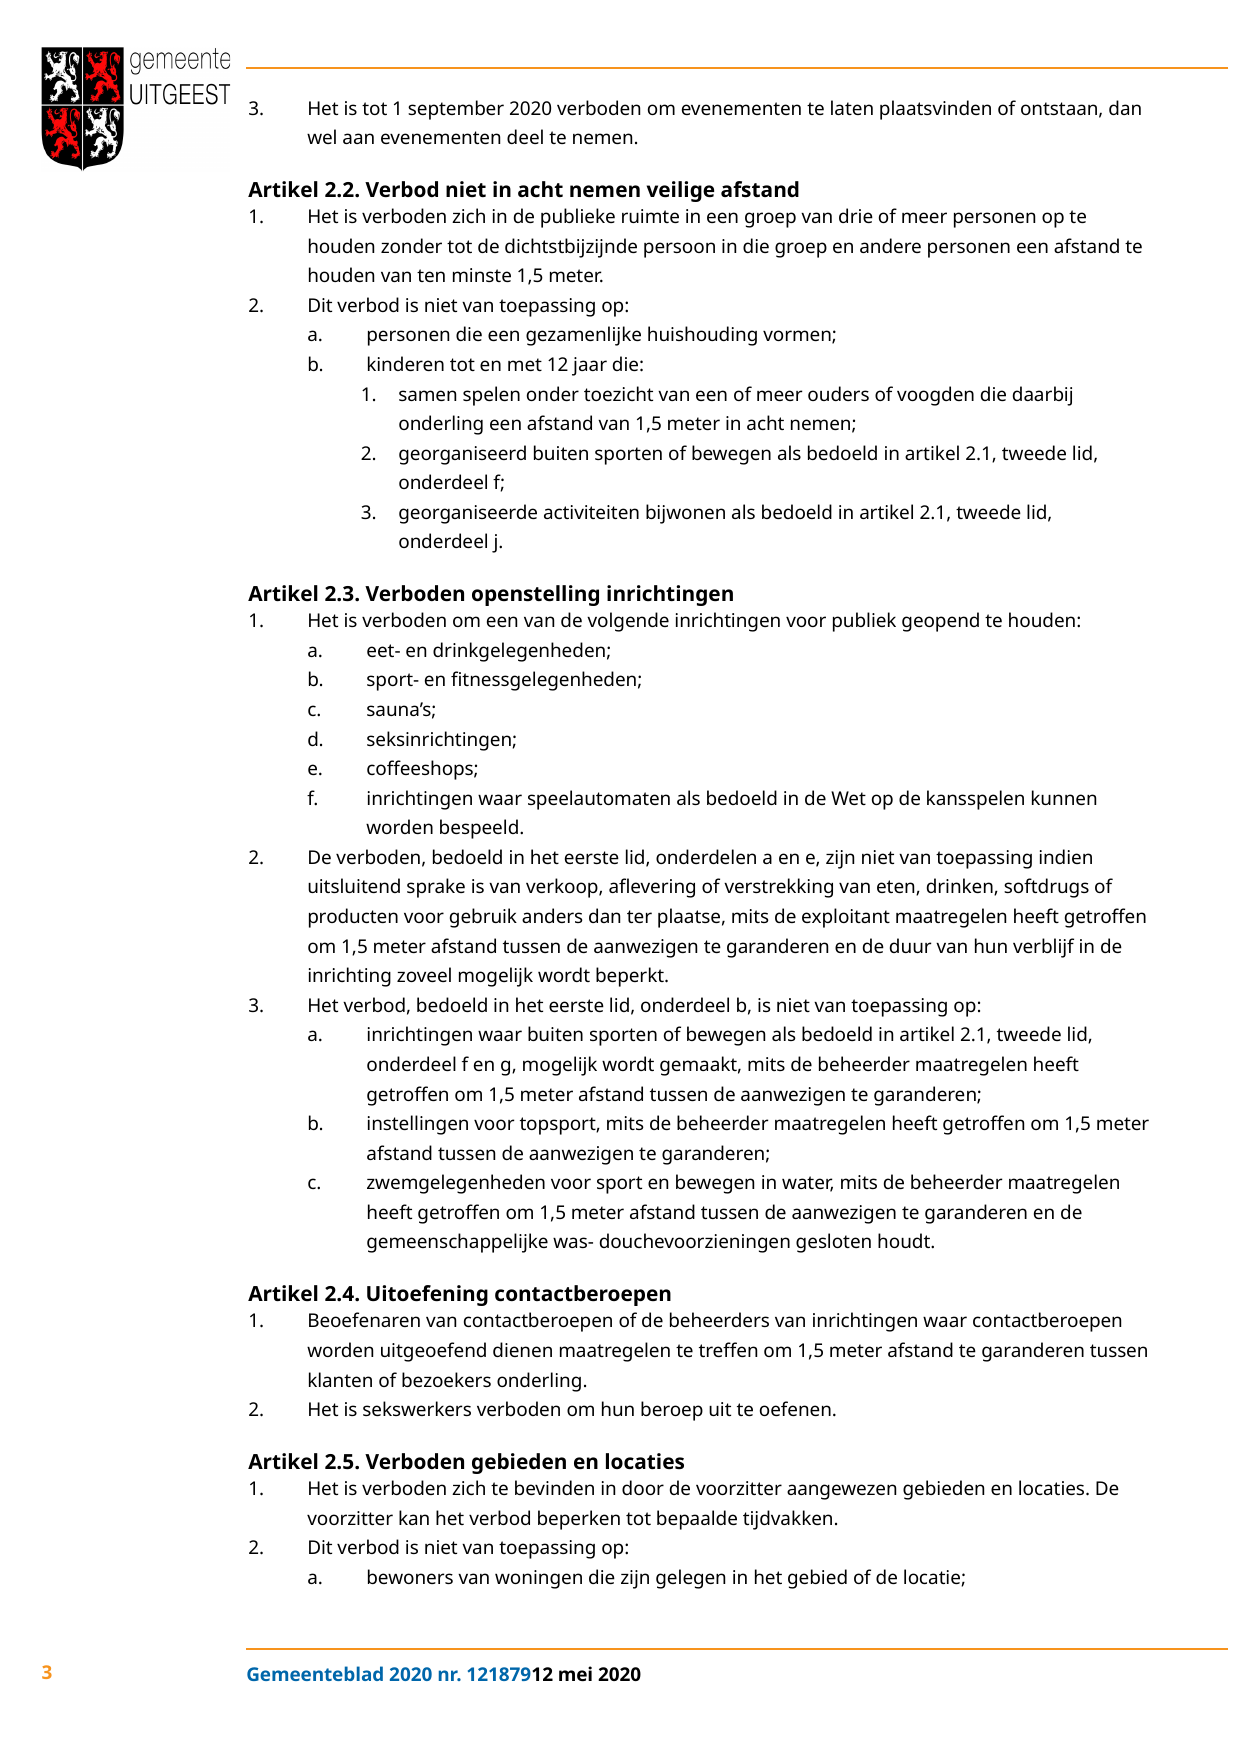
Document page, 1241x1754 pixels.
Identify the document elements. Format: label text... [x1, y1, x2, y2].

text Artikel 2.5. Verboden gebieden en locaties [248, 1447, 1152, 1475]
list coffeeshops; [307, 755, 1152, 781]
list sauna’s; [307, 696, 1152, 722]
list Het is verboden om een van de volgende inrichtingen voor publiek geopend te houden: [248, 607, 1152, 633]
list eet- en drinkgelegenheden; [307, 637, 1152, 663]
list kinderen tot en met 12 jaar die: [307, 351, 1152, 377]
list georganiseerde activiteiten bijwonen als bedoeld in artikel 2.1, tweede lid, onderdeel j. [361, 499, 1152, 554]
list personen die een gezamenlijke huishouding vormen; [307, 322, 1152, 347]
list Het verbod, bedoeld in het eerste lid, onderdeel b, is niet van toepassing op: [248, 992, 1152, 1018]
list georganiseerd buiten sporten of bewegen als bedoeld in artikel 2.1, tweede lid, onderdeel f; [361, 440, 1152, 495]
text Artikel 2.3. Verboden openstelling inrichtingen [248, 579, 1152, 607]
list inrichtingen waar speelautomaten als bedoeld in de Wet op de kansspelen kunnen worden bespeeld. [307, 785, 1152, 840]
list sport- en fitnessgelegenheden; [307, 667, 1152, 692]
list Dit verbod is niet van toepassing op: [248, 1534, 1152, 1560]
list Het is sekswerkers verboden om hun beroep uit te oefenen. [248, 1396, 1152, 1422]
list samen spelen onder toezicht van een of meer ouders of voogden die daarbij onderling een afstand van 1,5 meter in acht nemen; [361, 381, 1152, 436]
list inrichtingen waar buiten sporten of bewegen als bedoeld in artikel 2.1, tweede lid, onderdeel f en g, mogelijk wordt gemaakt, mits de beheerder maatregelen heeft getroffen om 1,5 meter afstand tussen de aanwezigen te garanderen; [307, 1022, 1152, 1107]
list seksinrichtingen; [307, 726, 1152, 752]
list bewoners van woningen die zijn gelegen in het gebied of de locatie; [307, 1564, 1152, 1590]
list Het is verboden zich te bevinden in door de voorzitter aangewezen gebieden en locaties. De voorzitter kan het verbod beperken tot bepaalde tijdvakken. [248, 1475, 1152, 1531]
list De verboden, bedoeld in het eerste lid, onderdelen a en e, zijn niet van toepassing indien uitsluitend sprake is van verkoop, aflevering of verstrekking van eten, drinken, softdrugs of producten voor gebruik anders dan ter plaatse, mits de exploitant maatregelen heeft getroffen om 1,5 meter afstand tussen de aanwezigen te garanderen en de duur van hun verblijf in de inrichting zoveel mogelijk wordt beperkt. [248, 844, 1152, 988]
text Artikel 2.4. Uitoefening contactberoepen [248, 1279, 1152, 1308]
list Het is verboden zich in de publieke ruimte in een groep van drie of meer personen op te houden zonder tot de dichtstbijzijnde persoon in die groep en andere personen een afstand te houden van ten minste 1,5 meter. [248, 203, 1152, 288]
text Artikel 2.2. Verbod niet in acht nemen veilige afstand [248, 175, 1152, 203]
list Het is tot 1 september 2020 verboden om evenementen te laten plaatsvinden of ontstaan, dan wel aan evenementen deel te nemen. [248, 95, 1152, 150]
list Beoefenaren van contactberoepen of de beheerders van inrichtingen waar contactberoepen worden uitgeoefend dienen maatregelen te treffen om 1,5 meter afstand te garanderen tussen klanten of bezoekers onderling. [248, 1308, 1152, 1392]
list Dit verbod is niet van toepassing op: [248, 292, 1152, 318]
picture [41, 47, 231, 172]
list zwemgelegenheden voor sport en bewegen in water, mits de beheerder maatregelen heeft getroffen om 1,5 meter afstand tussen de aanwezigen te garanderen en de gemeenschappelijke was- douchevoorzieningen gesloten houdt. [307, 1169, 1152, 1254]
list instellingen voor topsport, mits de beheerder maatregelen heeft getroffen om 1,5 meter afstand tussen de aanwezigen te garanderen; [307, 1110, 1152, 1166]
